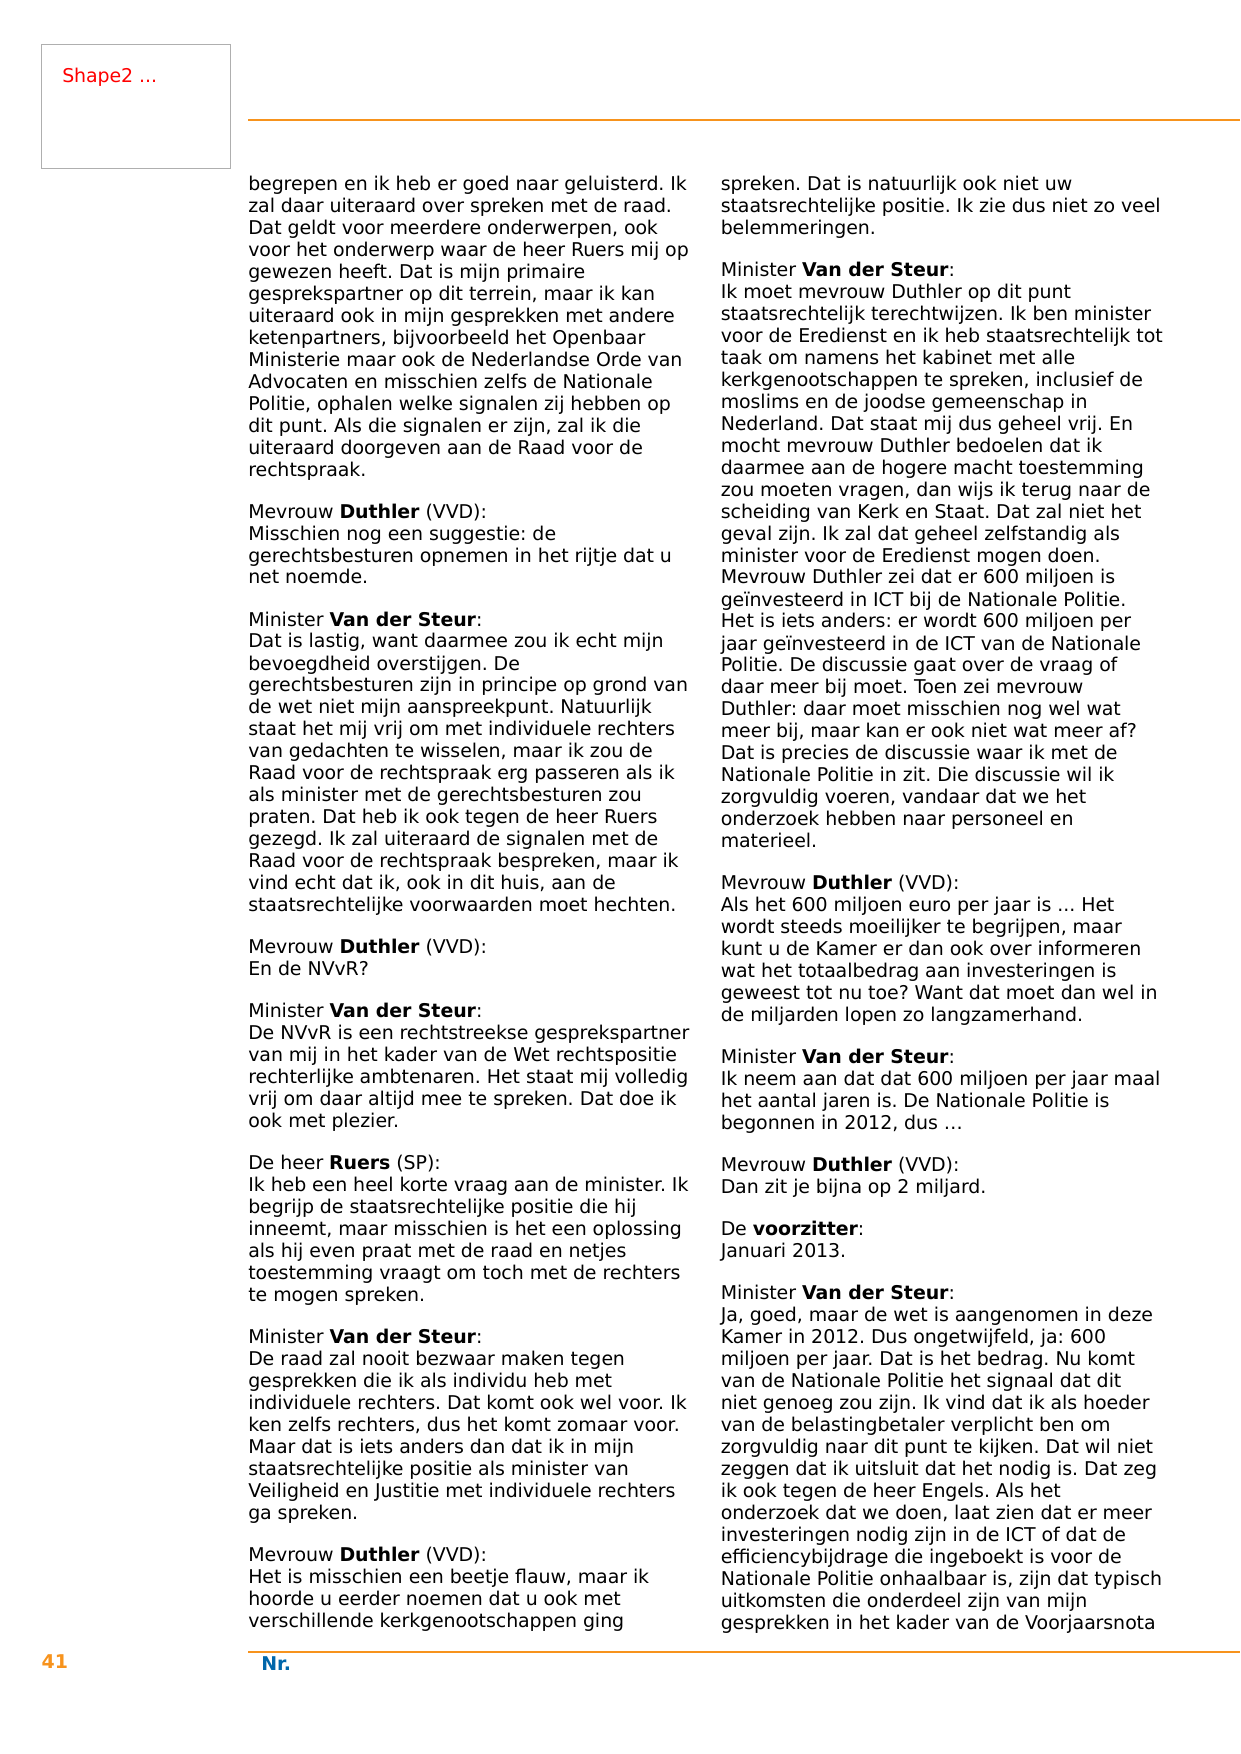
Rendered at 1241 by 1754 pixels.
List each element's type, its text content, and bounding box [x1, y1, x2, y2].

text Als het 600 miljoen euro per jaar is ... Het wordt steeds moeilijker te begrijpen, maar kunt u de Kamer er dan ook over informeren wat het totaalbedrag aan investeringen is geweest tot nu toe? Want dat moet dan wel in de miljarden lopen zo langzamerhand. [721, 894, 1163, 1026]
text Mevrouw Duthler (VVD): [248, 936, 691, 958]
text spreken. Dat is natuurlijk ook niet uw staatsrechtelijke positie. Ik zie dus niet zo veel belemmeringen. [721, 173, 1163, 239]
text Minister Van der Steur: [248, 1326, 691, 1348]
text Mevrouw Duthler (VVD): [248, 1544, 691, 1566]
text Ik heb een heel korte vraag aan de minister. Ik begrijp de staatsrechtelijke positie die hij inneemt, maar misschien is het een oplossing als hij even praat met de raad en netjes toestemming vraagt om toch met de rechters te mogen spreken. [248, 1174, 691, 1306]
text En de NVvR? [248, 958, 691, 980]
text Mevrouw Duthler (VVD): [721, 872, 1163, 894]
text Ja, goed, maar de wet is aangenomen in deze Kamer in 2012. Dus ongetwijfeld, ja: 600 miljoen per jaar. Dat is het bedrag. Nu komt van de Nationale Politie het signaal dat dit niet genoeg zou zijn. Ik vind dat ik als hoeder van de belastingbetaler verplicht ben om zorgvuldig naar dit punt te kijken. Dat wil niet zeggen dat ik uitsluit dat het nodig is. Dat zeg ik ook tegen de heer Engels. Als het onderzoek dat we doen, laat zien dat er meer investeringen nodig zijn in de ICT of dat de efficiencybijdrage die ingeboekt is voor de Nationale Politie onhaalbaar is, zijn dat typisch uitkomsten die onderdeel zijn van mijn gesprekken in het kader van de Voorjaarsnota [721, 1304, 1163, 1633]
text Mevrouw Duthler (VVD): [721, 1154, 1163, 1176]
text Het is misschien een beetje flauw, maar ik hoorde u eerder noemen dat u ook met verschillende kerkgenootschappen ging [248, 1566, 691, 1632]
text begrepen en ik heb er goed naar geluisterd. Ik zal daar uiteraard over spreken met de raad. Dat geldt voor meerdere onderwerpen, ook voor het onderwerp waar de heer Ruers mij op gewezen heeft. Dat is mijn primaire gesprekspartner op dit terrein, maar ik kan uiteraard ook in mijn gesprekken met andere ketenpartners, bijvoorbeeld het Openbaar Ministerie maar ook de Nederlandse Orde van Advocaten en misschien zelfs de Nationale Politie, ophalen welke signalen zij hebben op dit punt. Als die signalen er zijn, zal ik die uiteraard doorgeven aan de Raad voor de rechtspraak. [248, 173, 691, 481]
text Minister Van der Steur: [248, 1000, 691, 1022]
text Minister Van der Steur: [721, 259, 1163, 281]
text Ik neem aan dat dat 600 miljoen per jaar maal het aantal jaren is. De Nationale Politie is begonnen in 2012, dus … [721, 1068, 1163, 1134]
text Mevrouw Duthler zei dat er 600 miljoen is geïnvesteerd in ICT bij de Nationale Politie. Het is iets anders: er wordt 600 miljoen per jaar geïnvesteerd in de ICT van de Nationale Politie. De discussie gaat over de vraag of daar meer bij moet. Toen zei mevrouw Duthler: daar moet misschien nog wel wat meer bij, maar kan er ook niet wat meer af? Dat is precies de discussie waar ik met de Nationale Politie in zit. Die discussie wil ik zorgvuldig voeren, vandaar dat we het onderzoek hebben naar personeel en materieel. [721, 566, 1163, 852]
text De heer Ruers (SP): [248, 1152, 691, 1174]
text De raad zal nooit bezwaar maken tegen gesprekken die ik als individu heb met individuele rechters. Dat komt ook wel voor. Ik ken zelfs rechters, dus het komt zomaar voor. Maar dat is iets anders dan dat ik in mijn staatsrechtelijke positie als minister van Veiligheid en Justitie met individuele rechters ga spreken. [248, 1348, 691, 1524]
text Mevrouw Duthler (VVD): [248, 501, 691, 522]
text De NVvR is een rechtstreekse gesprekspartner van mij in het kader van de Wet rechtspositie rechterlijke ambtenaren. Het staat mij volledig vrij om daar altijd mee te spreken. Dat doe ik ook met plezier. [248, 1022, 691, 1132]
text De voorzitter: [721, 1218, 1163, 1240]
text Minister Van der Steur: [721, 1046, 1163, 1068]
text Januari 2013. [721, 1240, 1163, 1262]
text Dat is lastig, want daarmee zou ik echt mijn bevoegdheid overstijgen. De gerechtsbesturen zijn in principe op grond van de wet niet mijn aanspreekpunt. Natuurlijk staat het mij vrij om met individuele rechters van gedachten te wisselen, maar ik zou de Raad voor de rechtspraak erg passeren als ik als minister met de gerechtsbesturen zou praten. Dat heb ik ook tegen de heer Ruers gezegd. Ik zal uiteraard de signalen met de Raad voor de rechtspraak bespreken, maar ik vind echt dat ik, ook in dit huis, aan de staatsrechtelijke voorwaarden moet hechten. [248, 630, 691, 916]
text Ik moet mevrouw Duthler op dit punt staatsrechtelijk terechtwijzen. Ik ben minister voor de Eredienst en ik heb staatsrechtelijk tot taak om namens het kabinet met alle kerkgenootschappen te spreken, inclusief de moslims en de joodse gemeenschap in Nederland. Dat staat mij dus geheel vrij. En mocht mevrouw Duthler bedoelen dat ik daarmee aan de hogere macht toestemming zou moeten vragen, dan wijs ik terug naar de scheiding van Kerk en Staat. Dat zal niet het geval zijn. Ik zal dat geheel zelfstandig als minister voor de Eredienst mogen doen. [721, 281, 1163, 566]
text Minister Van der Steur: [721, 1282, 1163, 1304]
text Misschien nog een suggestie: de gerechtsbesturen opnemen in het rijtje dat u net noemde. [248, 522, 691, 588]
text Minister Van der Steur: [248, 608, 691, 630]
text Dan zit je bijna op 2 miljard. [721, 1176, 1163, 1198]
